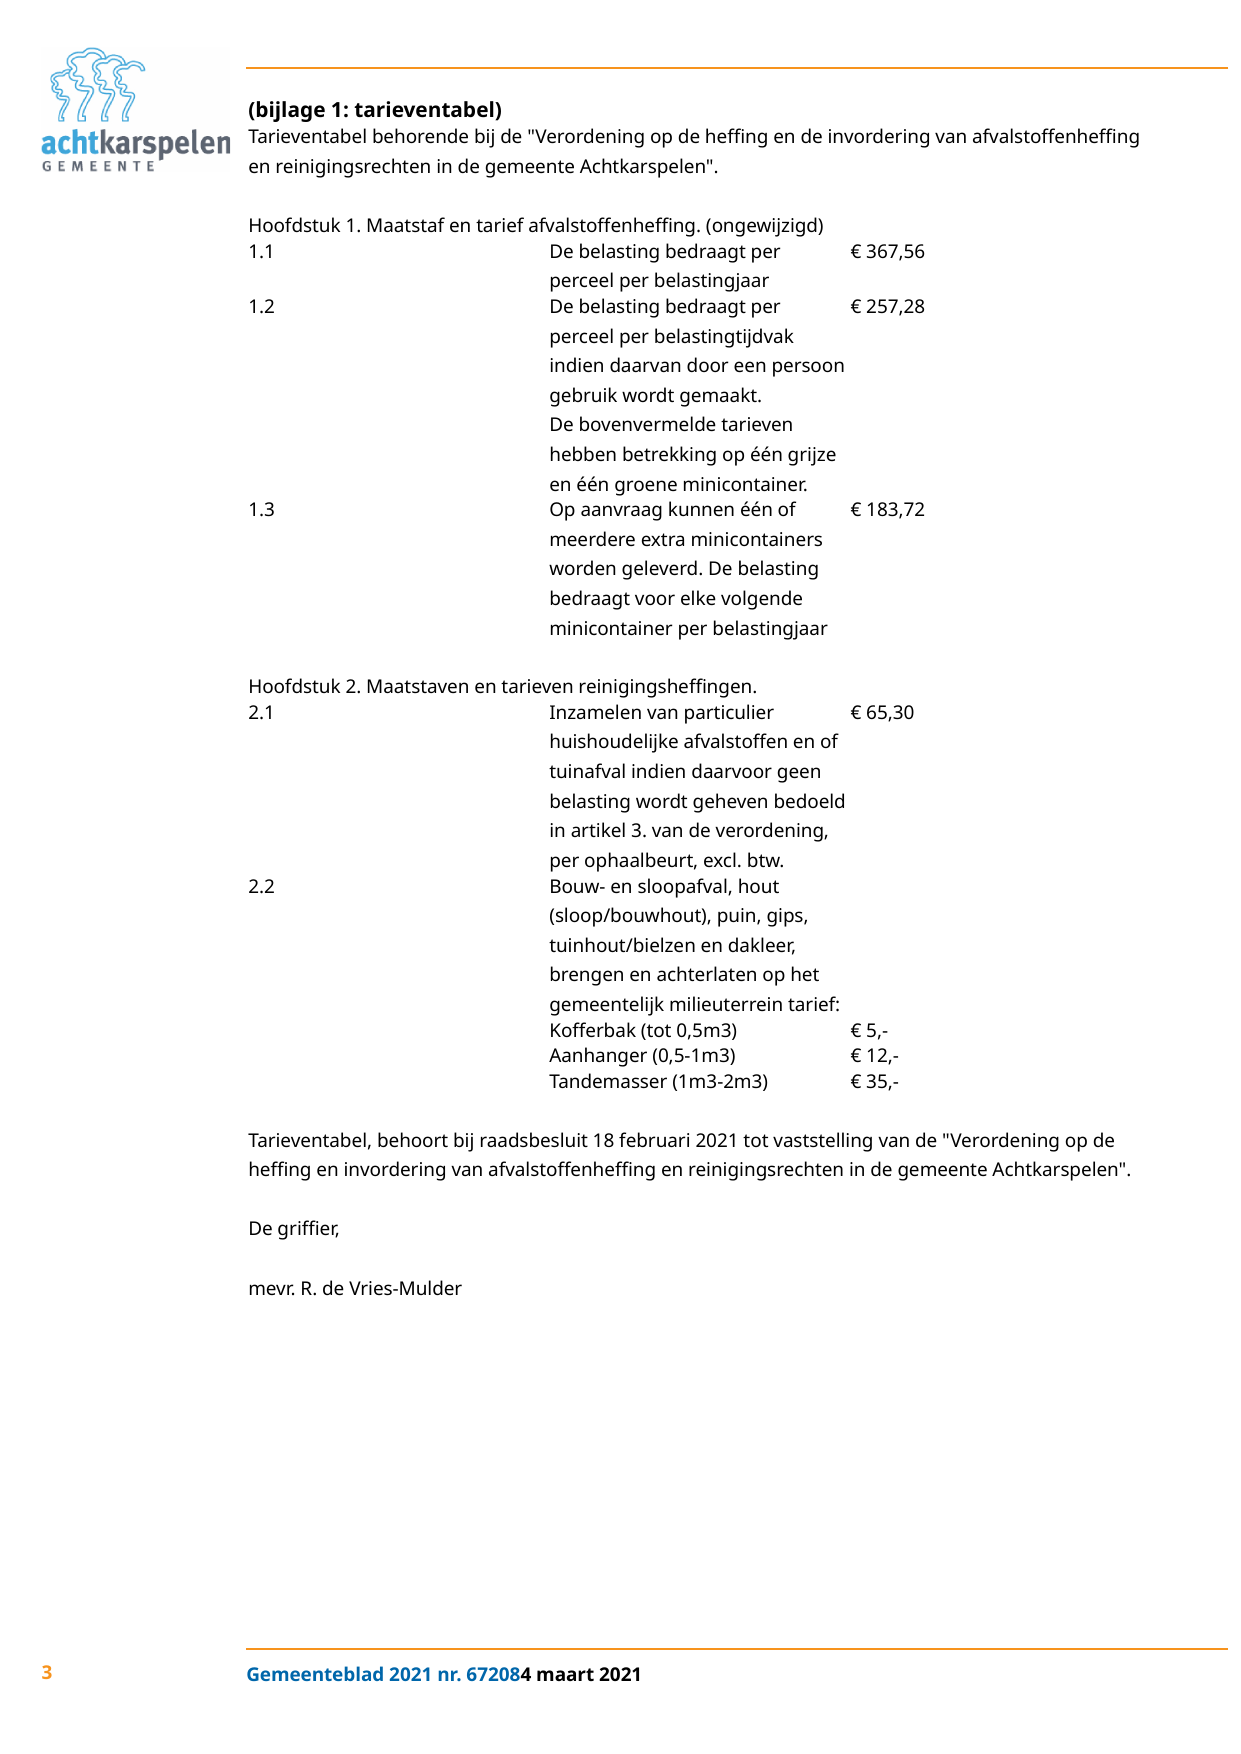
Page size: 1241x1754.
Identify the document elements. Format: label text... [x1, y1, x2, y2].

table_cell € 367,56 [850, 238, 1152, 293]
table_cell Tandemasser (1m3-2m3) [549, 1068, 850, 1094]
table_cell € 183,72 [850, 496, 1152, 641]
table_cell € 257,28 [850, 293, 1152, 496]
table_header Hoofdstuk 1. Maatstaf en tarief afvalstoffenheffing. (ongewijzigd) [248, 212, 1152, 238]
table_cell 1.3 [248, 496, 549, 641]
table_cell [248, 1068, 549, 1094]
table_cell € 5,- [850, 1017, 1152, 1043]
table_cell € 35,- [850, 1068, 1152, 1094]
text Tarieventabel behorende bij de "Verordening op de heffing en de invordering van afvalstoffenheffing en reinigingsrechten in de gemeente Achtkarspelen". [248, 123, 1152, 179]
table_cell [248, 1017, 549, 1043]
table_header Hoofdstuk 2. Maatstaven en tarieven reinigingsheffingen. [248, 674, 1152, 699]
table_cell 2.1 [248, 699, 549, 873]
table_cell De belasting bedraagt per perceel per belastingjaar [549, 238, 850, 293]
table_cell [850, 873, 1152, 1017]
table_cell [248, 1043, 549, 1068]
table_cell 1.2 [248, 293, 549, 496]
text (bijlage 1: tarieventabel) [248, 95, 1152, 123]
text Tarieventabel, behoort bij raadsbesluit 18 februari 2021 tot vaststelling van de "Verordening op de heffing en invordering van afvalstoffenheffing en reinigingsrechten in de gemeente Achtkarspelen". [248, 1127, 1152, 1182]
table_cell € 65,30 [850, 699, 1152, 873]
text mevr. R. de Vries-Mulder [248, 1275, 1152, 1301]
table_cell Aanhanger (0,5-1m3) [549, 1043, 850, 1068]
table_cell Kofferbak (tot 0,5m3) [549, 1017, 850, 1043]
text De griffier, [248, 1216, 1152, 1241]
table_cell Inzamelen van particulier huishoudelijke afvalstoffen en of tuinafval indien daarvoor geen belasting wordt geheven bedoeld in artikel 3. van de verordening, per ophaalbeurt, excl. btw. [549, 699, 850, 873]
table_cell Bouw- en sloopafval, hout (sloop/bouwhout), puin, gips, tuinhout/bielzen en dakleer, brengen en achterlaten op het gemeentelijk milieuterrein tarief: [549, 873, 850, 1017]
picture [41, 47, 231, 172]
table_cell € 12,- [850, 1043, 1152, 1068]
table_cell Op aanvraag kunnen één of meerdere extra minicontainers worden geleverd. De belasting bedraagt voor elke volgende minicontainer per belastingjaar [549, 496, 850, 641]
table_cell 1.1 [248, 238, 549, 293]
table_cell De belasting bedraagt per perceel per belastingtijdvak indien daarvan door een persoon gebruik wordt gemaakt. De bovenvermelde tarieven hebben betrekking op één grijze en één groene minicontainer. [549, 293, 850, 496]
table_cell 2.2 [248, 873, 549, 1017]
